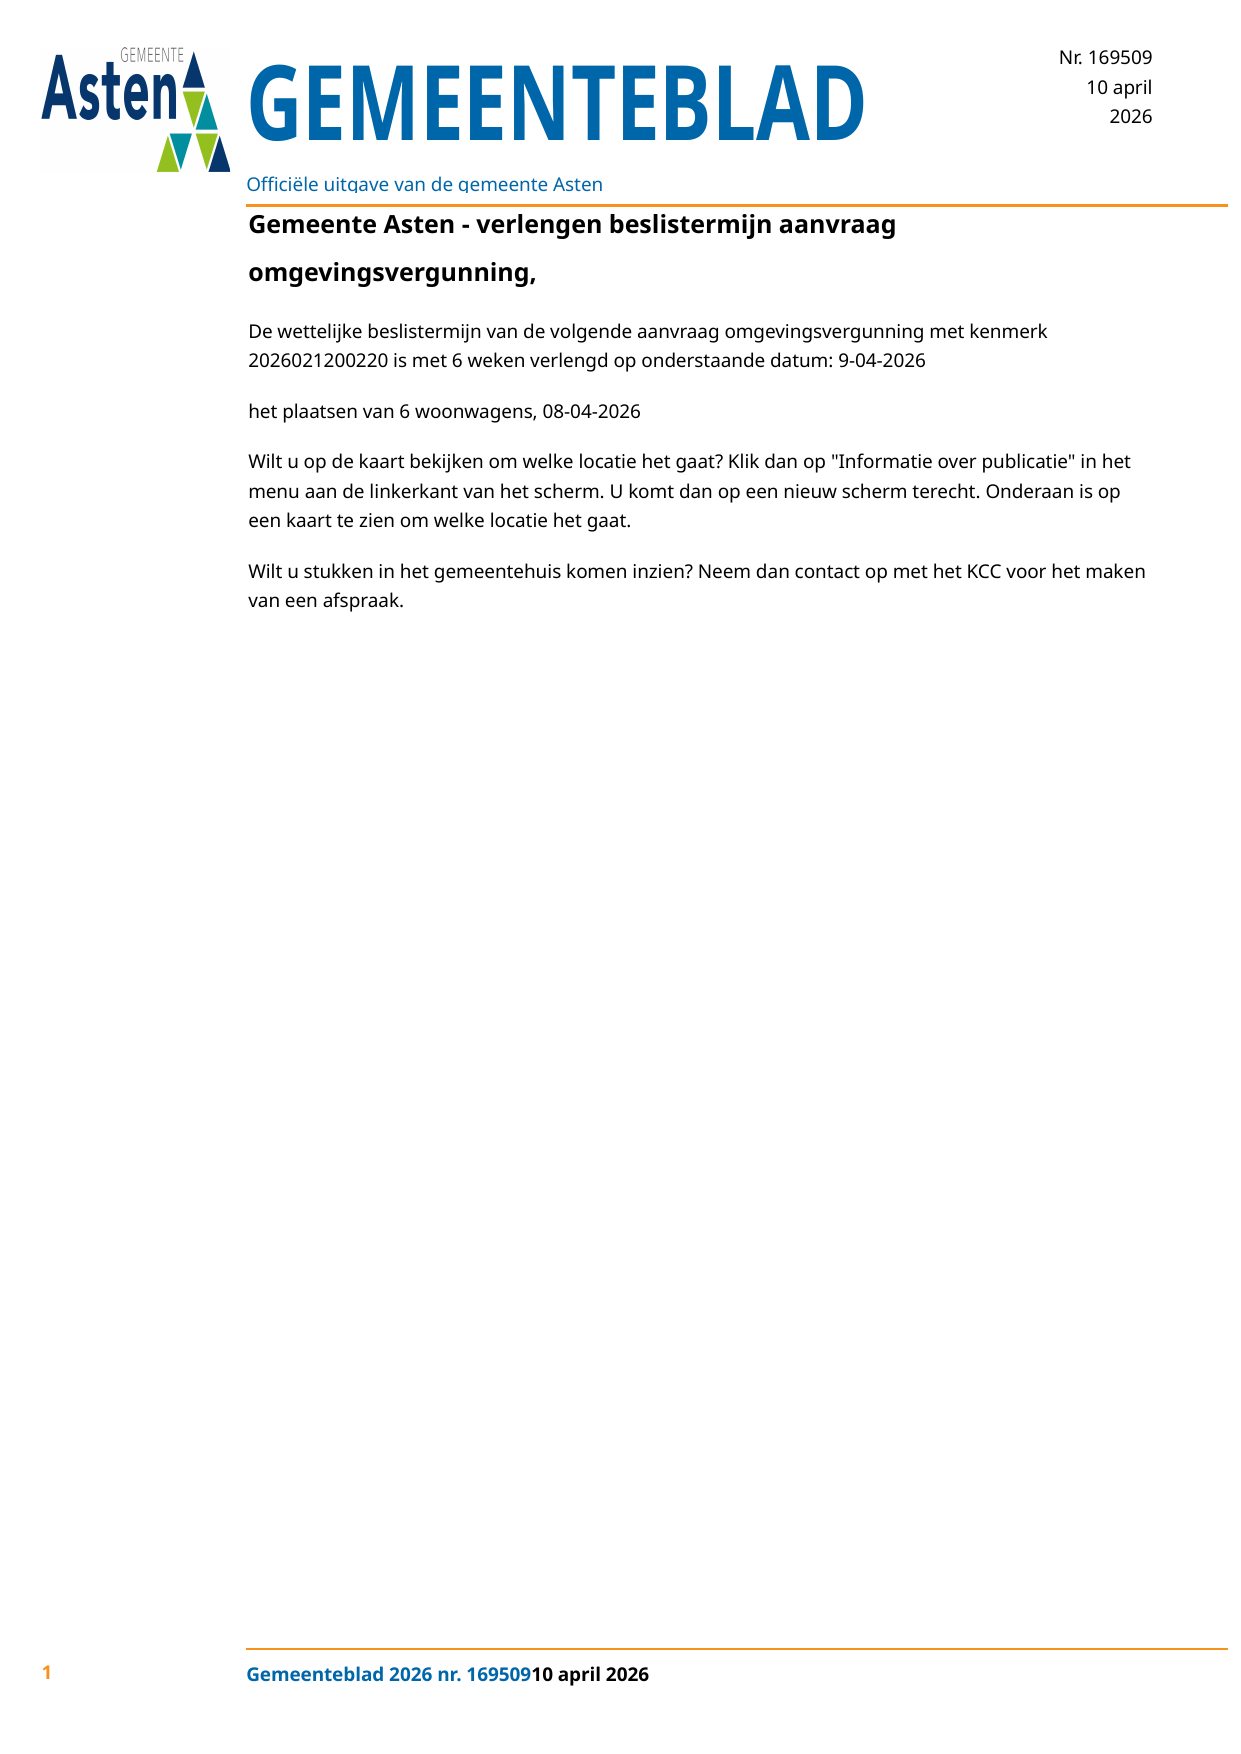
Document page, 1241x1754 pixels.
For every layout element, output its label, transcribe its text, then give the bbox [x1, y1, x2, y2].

text Gemeente Asten - verlengen beslistermijn aanvraag omgevingsvergunning, [248, 207, 1152, 288]
text het plaatsen van 6 woonwagens, 08-04-2026 [248, 398, 1152, 424]
text Wilt u stukken in het gemeentehuis komen inzien? Neem dan contact op met het KCC voor het maken van een afspraak. [248, 558, 1152, 613]
picture [41, 47, 231, 172]
text Wilt u op de kaart bekijken om welke locatie het gaat? Klik dan op "Informatie over publicatie" in het menu aan de linkerkant van het scherm. U komt dan op een nieuw scherm terecht. Onderaan is op een kaart te zien om welke locatie het gaat. [248, 448, 1152, 533]
text De wettelijke beslistermijn van de volgende aanvraag omgevingsvergunning met kenmerk 2026021200220 is met 6 weken verlengd op onderstaande datum: 9-04-2026 [248, 318, 1152, 373]
